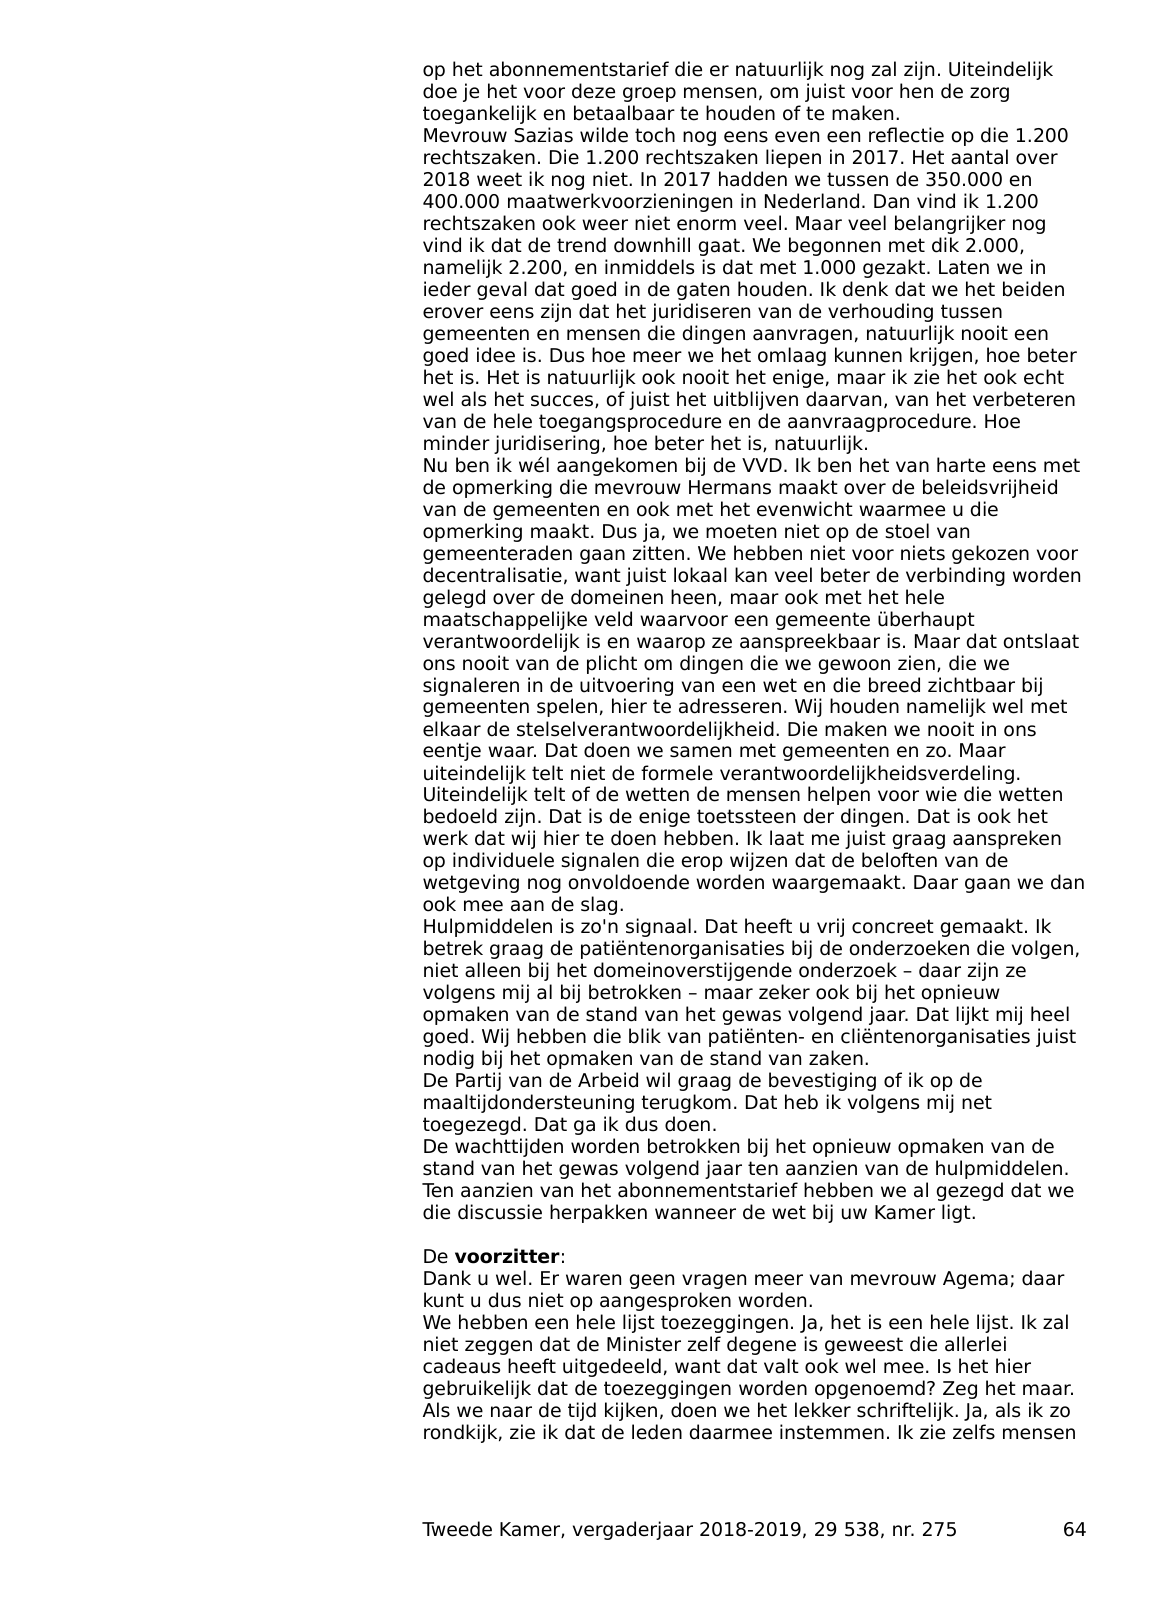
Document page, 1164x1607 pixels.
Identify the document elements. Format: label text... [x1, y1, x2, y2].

text Mevrouw Sazias wilde toch nog eens even een reflectie op die 1.200 rechtszaken. Die 1.200 rechtszaken liepen in 2017. Het aantal over 2018 weet ik nog niet. In 2017 hadden we tussen de 350.000 en 400.000 maatwerkvoorzieningen in Nederland. Dan vind ik 1.200 rechtszaken ook weer niet enorm veel. Maar veel belangrijker nog vind ik dat de trend downhill gaat. We begonnen met dik 2.000, namelijk 2.200, en inmiddels is dat met 1.000 gezakt. Laten we in ieder geval dat goed in de gaten houden. Ik denk dat we het beiden erover eens zijn dat het juridiseren van de verhouding tussen gemeenten en mensen die dingen aanvragen, natuurlijk nooit een goed idee is. Dus hoe meer we het omlaag kunnen krijgen, hoe beter het is. Het is natuurlijk ook nooit het enige, maar ik zie het ook echt wel als het succes, of juist het uitblijven daarvan, van het verbeteren van de hele toegangsprocedure en de aanvraagprocedure. Hoe minder juridisering, hoe beter het is, natuurlijk. [422, 125, 1087, 455]
text Ten aanzien van het abonnementstarief hebben we al gezegd dat we die discussie herpakken wanneer de wet bij uw Kamer ligt. [422, 1180, 1087, 1224]
text Nu ben ik wél aangekomen bij de VVD. Ik ben het van harte eens met de opmerking die mevrouw Hermans maakt over de beleidsvrijheid van de gemeenten en ook met het evenwicht waarmee u die opmerking maakt. Dus ja, we moeten niet op de stoel van gemeenteraden gaan zitten. We hebben niet voor niets gekozen voor decentralisatie, want juist lokaal kan veel beter de verbinding worden gelegd over de domeinen heen, maar ook met het hele maatschappelijke veld waarvoor een gemeente überhaupt verantwoordelijk is en waarop ze aanspreekbaar is. Maar dat ontslaat ons nooit van de plicht om dingen die we gewoon zien, die we signaleren in de uitvoering van een wet en die breed zichtbaar bij gemeenten spelen, hier te adresseren. Wij houden namelijk wel met elkaar de stelselverantwoordelijkheid. Die maken we nooit in ons eentje waar. Dat doen we samen met gemeenten en zo. Maar uiteindelijk telt niet de formele verantwoordelijkheidsverdeling. Uiteindelijk telt of de wetten de mensen helpen voor wie die wetten bedoeld zijn. Dat is de enige toetssteen der dingen. Dat is ook het werk dat wij hier te doen hebben. Ik laat me juist graag aanspreken op individuele signalen die erop wijzen dat de beloften van de wetgeving nog onvoldoende worden waargemaakt. Daar gaan we dan ook mee aan de slag. [422, 455, 1087, 916]
text We hebben een hele lijst toezeggingen. Ja, het is een hele lijst. Ik zal niet zeggen dat de Minister zelf degene is geweest die allerlei cadeaus heeft uitgedeeld, want dat valt ook wel mee. Is het hier gebruikelijk dat de toezeggingen worden opgenoemd? Zeg het maar. Als we naar de tijd kijken, doen we het lekker schriftelijk. Ja, als ik zo rondkijk, zie ik dat de leden daarmee instemmen. Ik zie zelfs mensen [422, 1312, 1087, 1444]
text Dank u wel. Er waren geen vragen meer van mevrouw Agema; daar kunt u dus niet op aangesproken worden. [422, 1268, 1087, 1312]
text De Partij van de Arbeid wil graag de bevestiging of ik op de maaltijdondersteuning terugkom. Dat heb ik volgens mij net toegezegd. Dat ga ik dus doen. [422, 1070, 1087, 1136]
text op het abonnementstarief die er natuurlijk nog zal zijn. Uiteindelijk doe je het voor deze groep mensen, om juist voor hen de zorg toegankelijk en betaalbaar te houden of te maken. [422, 59, 1087, 125]
text De wachttijden worden betrokken bij het opnieuw opmaken van de stand van het gewas volgend jaar ten aanzien van de hulpmiddelen. [422, 1136, 1087, 1180]
text De voorzitter: [422, 1246, 1087, 1268]
text Hulpmiddelen is zo'n signaal. Dat heeft u vrij concreet gemaakt. Ik betrek graag de patiëntenorganisaties bij de onderzoeken die volgen, niet alleen bij het domeinoverstijgende onderzoek – daar zijn ze volgens mij al bij betrokken – maar zeker ook bij het opnieuw opmaken van de stand van het gewas volgend jaar. Dat lijkt mij heel goed. Wij hebben die blik van patiënten- en cliëntenorganisaties juist nodig bij het opmaken van de stand van zaken. [422, 916, 1087, 1070]
